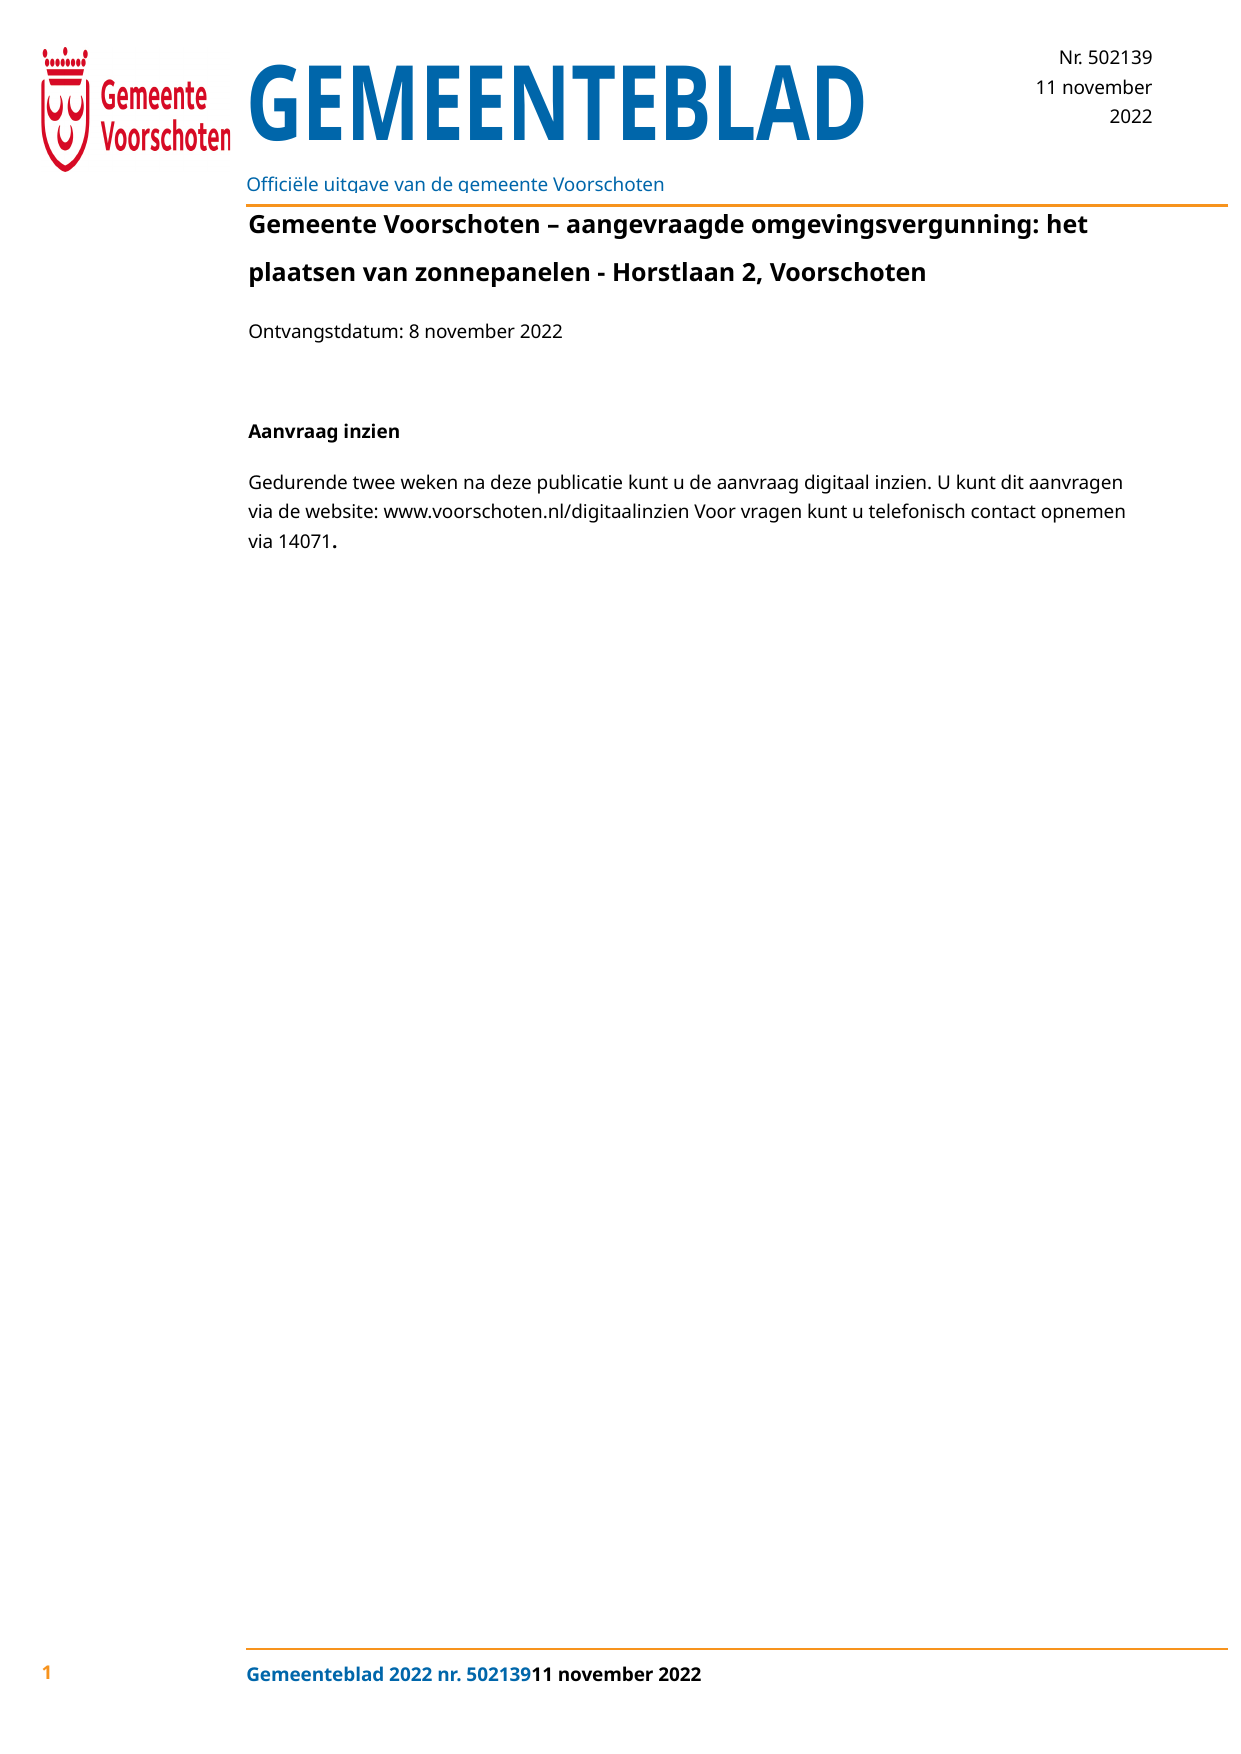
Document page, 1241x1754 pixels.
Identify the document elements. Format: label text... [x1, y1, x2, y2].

text Ontvangstdatum: 8 november 2022 [248, 318, 1152, 344]
text Gemeente Voorschoten – aangevraagde omgevingsvergunning: het plaatsen van zonnepanelen - Horstlaan 2, Voorschoten [248, 207, 1152, 288]
text Gedurende twee weken na deze publicatie kunt u de aanvraag digitaal inzien. U kunt dit aanvragen via de website: www.voorschoten.nl/digitaalinzien Voor vragen kunt u telefonisch contact opnemen via 14071. [248, 469, 1152, 554]
picture [41, 47, 231, 172]
text Aanvraag inzien [248, 419, 1152, 444]
